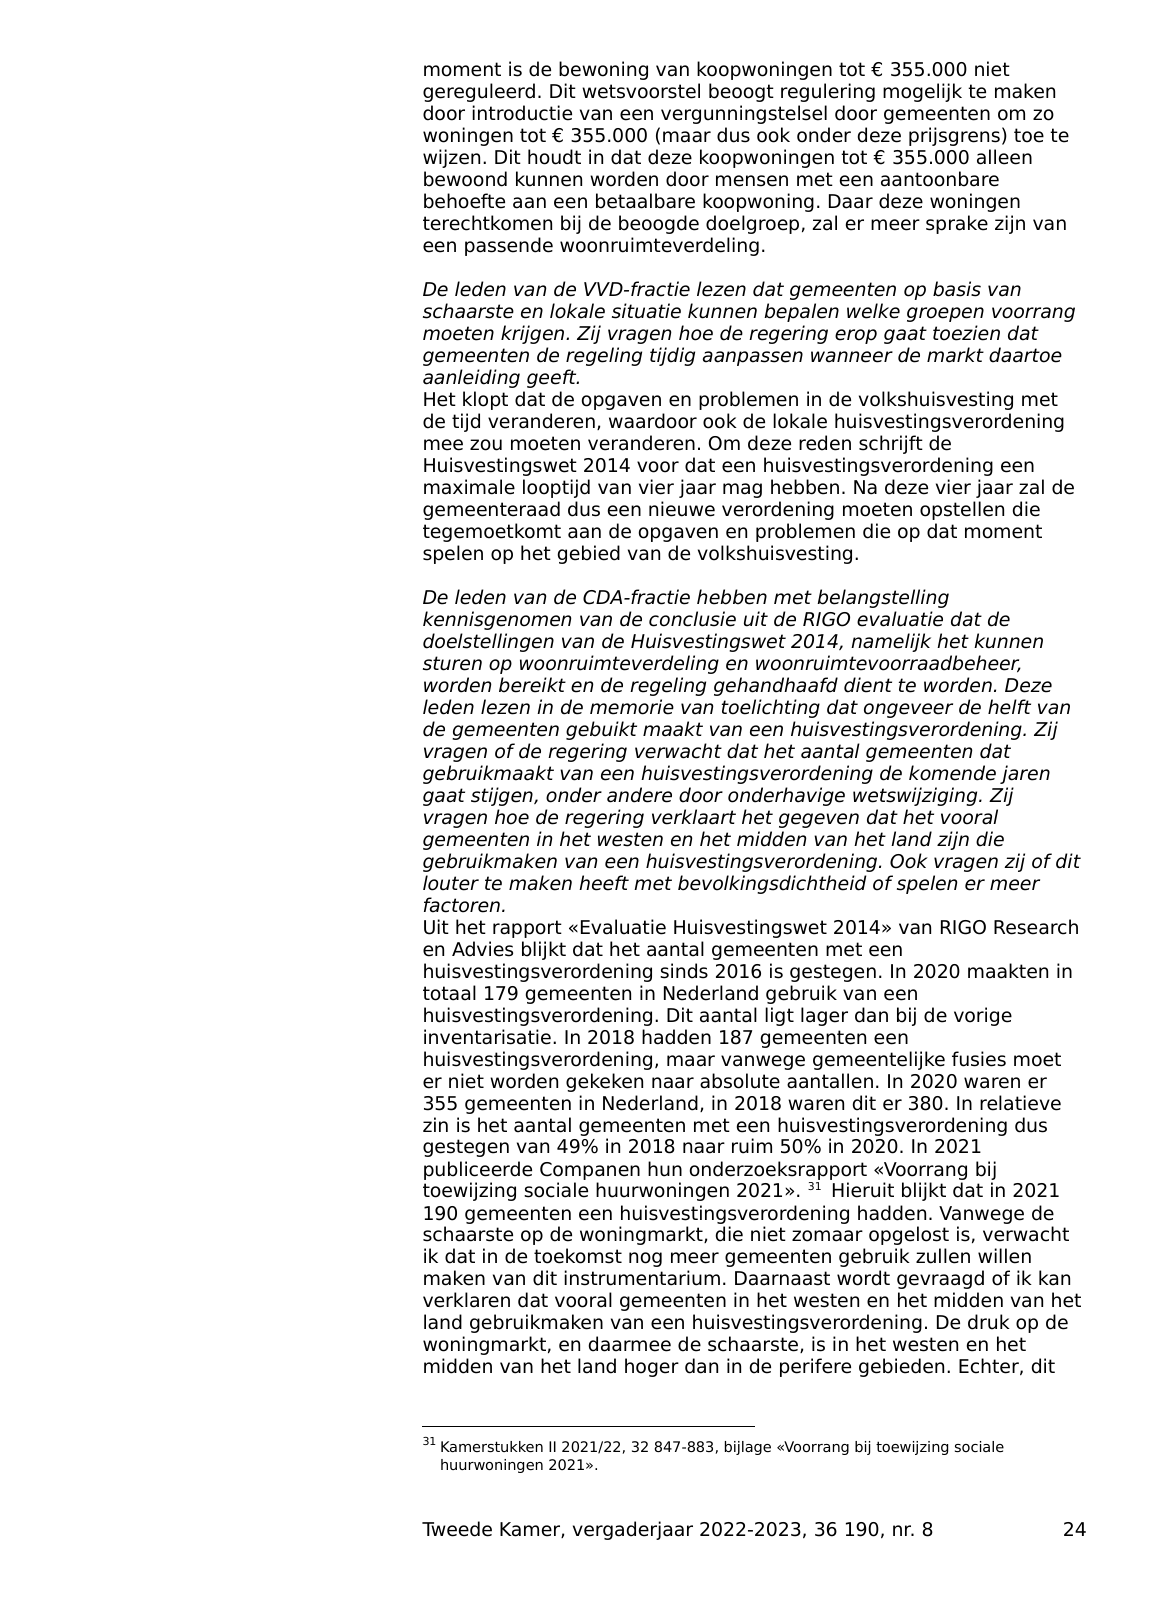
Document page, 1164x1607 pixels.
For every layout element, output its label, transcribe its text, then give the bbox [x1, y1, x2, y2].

text De leden van de CDA-fractie hebben met belangstelling kennisgenomen van de conclusie uit de RIGO evaluatie dat de doelstellingen van de Huisvestingswet 2014, namelijk het kunnen sturen op woonruimteverdeling en woonruimtevoorraadbeheer, worden bereikt en de regeling gehandhaafd dient te worden. Deze leden lezen in de memorie van toelichting dat ongeveer de helft van de gemeenten gebuikt maakt van een huisvestingsverordening. Zij vragen of de regering verwacht dat het aantal gemeenten dat gebruikmaakt van een huisvestingsverordening de komende jaren gaat stijgen, onder andere door onderhavige wetswijziging. Zij vragen hoe de regering verklaart het gegeven dat het vooral gemeenten in het westen en het midden van het land zijn die gebruikmaken van een huisvestingsverordening. Ook vragen zij of dit louter te maken heeft met bevolkingsdichtheid of spelen er meer factoren. [422, 587, 1087, 917]
text Uit het rapport «Evaluatie Huisvestingswet 2014» van RIGO Research en Advies blijkt dat het aantal gemeenten met een huisvestingsverordening sinds 2016 is gestegen. In 2020 maakten in totaal 179 gemeenten in Nederland gebruik van een huisvestingsverordening. Dit aantal ligt lager dan bij de vorige inventarisatie. In 2018 hadden 187 gemeenten een huisvestingsverordening, maar vanwege gemeentelijke fusies moet er niet worden gekeken naar absolute aantallen. In 2020 waren er 355 gemeenten in Nederland, in 2018 waren dit er 380. In relatieve zin is het aantal gemeenten met een huisvestingsverordening dus gestegen van 49% in 2018 naar ruim 50% in 2020. In 2021 publiceerde Companen hun onderzoeksrapport «Voorrang bij toewijzing sociale huurwoningen 2021». Hieruit blijkt dat in 2021 190 gemeenten een huisvestingsverordening hadden. Vanwege de schaarste op de woningmarkt, die niet zomaar opgelost is, verwacht ik dat in de toekomst nog meer gemeenten gebruik zullen willen maken van dit instrumentarium. Daarnaast wordt gevraagd of ik kan verklaren dat vooral gemeenten in het westen en het midden van het land gebruikmaken van een huisvestingsverordening. De druk op de woningmarkt, en daarmee de schaarste, is in het westen en het midden van het land hoger dan in de perifere gebieden. Echter, dit [422, 917, 1087, 1378]
text moment is de bewoning van koopwoningen tot € 355.000 niet gereguleerd. Dit wetsvoorstel beoogt regulering mogelijk te maken door introductie van een vergunningstelsel door gemeenten om zo woningen tot € 355.000 (maar dus ook onder deze prijsgrens) toe te wijzen. Dit houdt in dat deze koopwoningen tot € 355.000 alleen bewoond kunnen worden door mensen met een aantoonbare behoefte aan een betaalbare koopwoning. Daar deze woningen terechtkomen bij de beoogde doelgroep, zal er meer sprake zijn van een passende woonruimteverdeling. [422, 59, 1087, 257]
text Kamerstukken II 2021/22, 32 847-883, bijlage «Voorrang bij toewijzing sociale huurwoningen 2021». [422, 1435, 1087, 1474]
text Het klopt dat de opgaven en problemen in de volkshuisvesting met de tijd veranderen, waardoor ook de lokale huisvestingsverordening mee zou moeten veranderen. Om deze reden schrijft de Huisvestingswet 2014 voor dat een huisvestingsverordening een maximale looptijd van vier jaar mag hebben. Na deze vier jaar zal de gemeenteraad dus een nieuwe verordening moeten opstellen die tegemoetkomt aan de opgaven en problemen die op dat moment spelen op het gebied van de volkshuisvesting. [422, 389, 1087, 565]
text De leden van de VVD-fractie lezen dat gemeenten op basis van schaarste en lokale situatie kunnen bepalen welke groepen voorrang moeten krijgen. Zij vragen hoe de regering erop gaat toezien dat gemeenten de regeling tijdig aanpassen wanneer de markt daartoe aanleiding geeft. [422, 279, 1087, 389]
